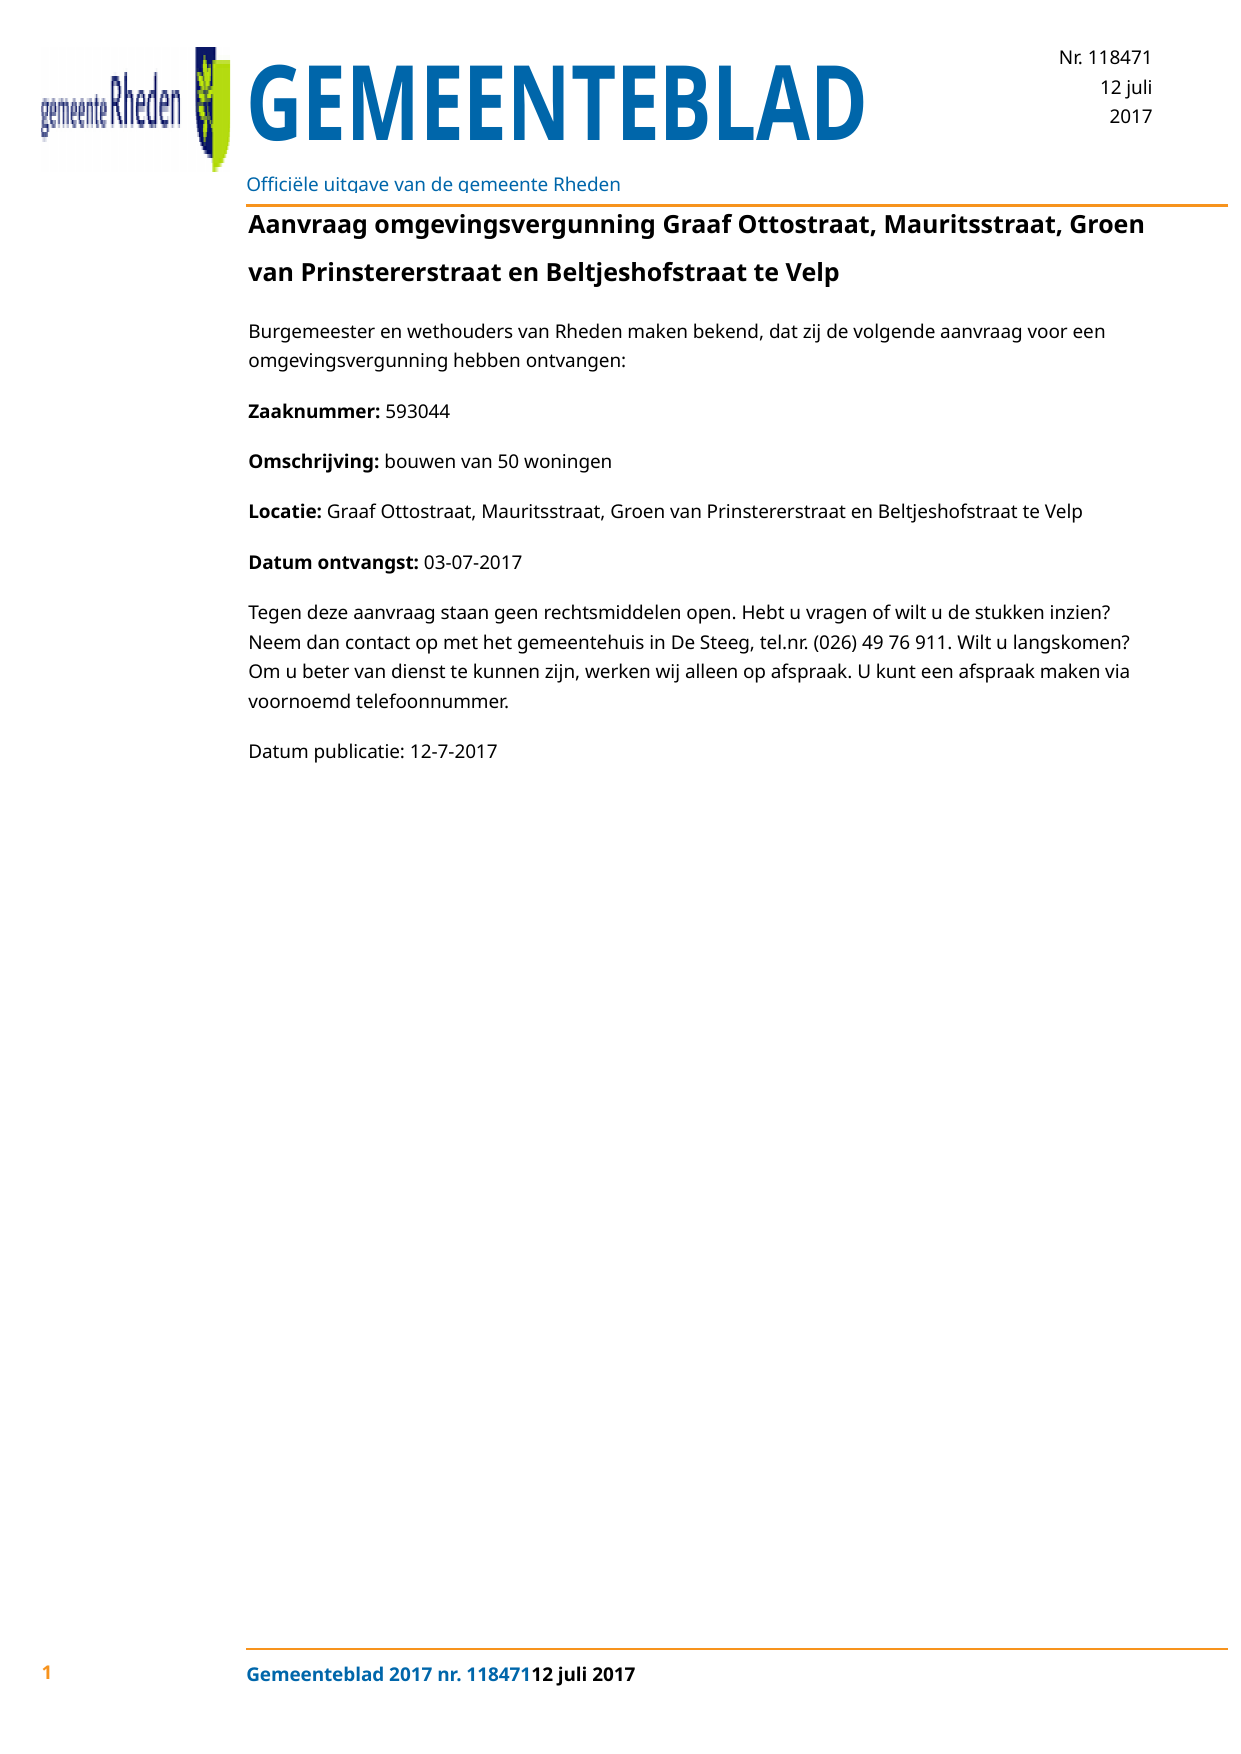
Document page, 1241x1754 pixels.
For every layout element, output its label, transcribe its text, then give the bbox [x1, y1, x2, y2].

text Datum publicatie: 12-7-2017 [248, 739, 1152, 764]
text Omschrijving: bouwen van 50 woningen [248, 448, 1152, 474]
picture [41, 47, 231, 172]
text Tegen deze aanvraag staan geen rechtsmiddelen open. Hebt u vragen of wilt u de stukken inzien? Neem dan contact op met het gemeentehuis in De Steeg, tel.nr. (026) 49 76 911. Wilt u langskomen? Om u beter van dienst te kunnen zijn, werken wij alleen op afspraak. U kunt een afspraak maken via voornoemd telefoonnummer. [248, 599, 1152, 714]
text Datum ontvangst: 03-07-2017 [248, 549, 1152, 575]
text Aanvraag omgevingsvergunning Graaf Ottostraat, Mauritsstraat, Groen van Prinstererstraat en Beltjeshofstraat te Velp [248, 207, 1152, 288]
text Burgemeester en wethouders van Rheden maken bekend, dat zij de volgende aanvraag voor een omgevingsvergunning hebben ontvangen: [248, 318, 1152, 373]
text Zaaknummer: 593044 [248, 398, 1152, 424]
text Locatie: Graaf Ottostraat, Mauritsstraat, Groen van Prinstererstraat en Beltjeshofstraat te Velp [248, 499, 1152, 524]
